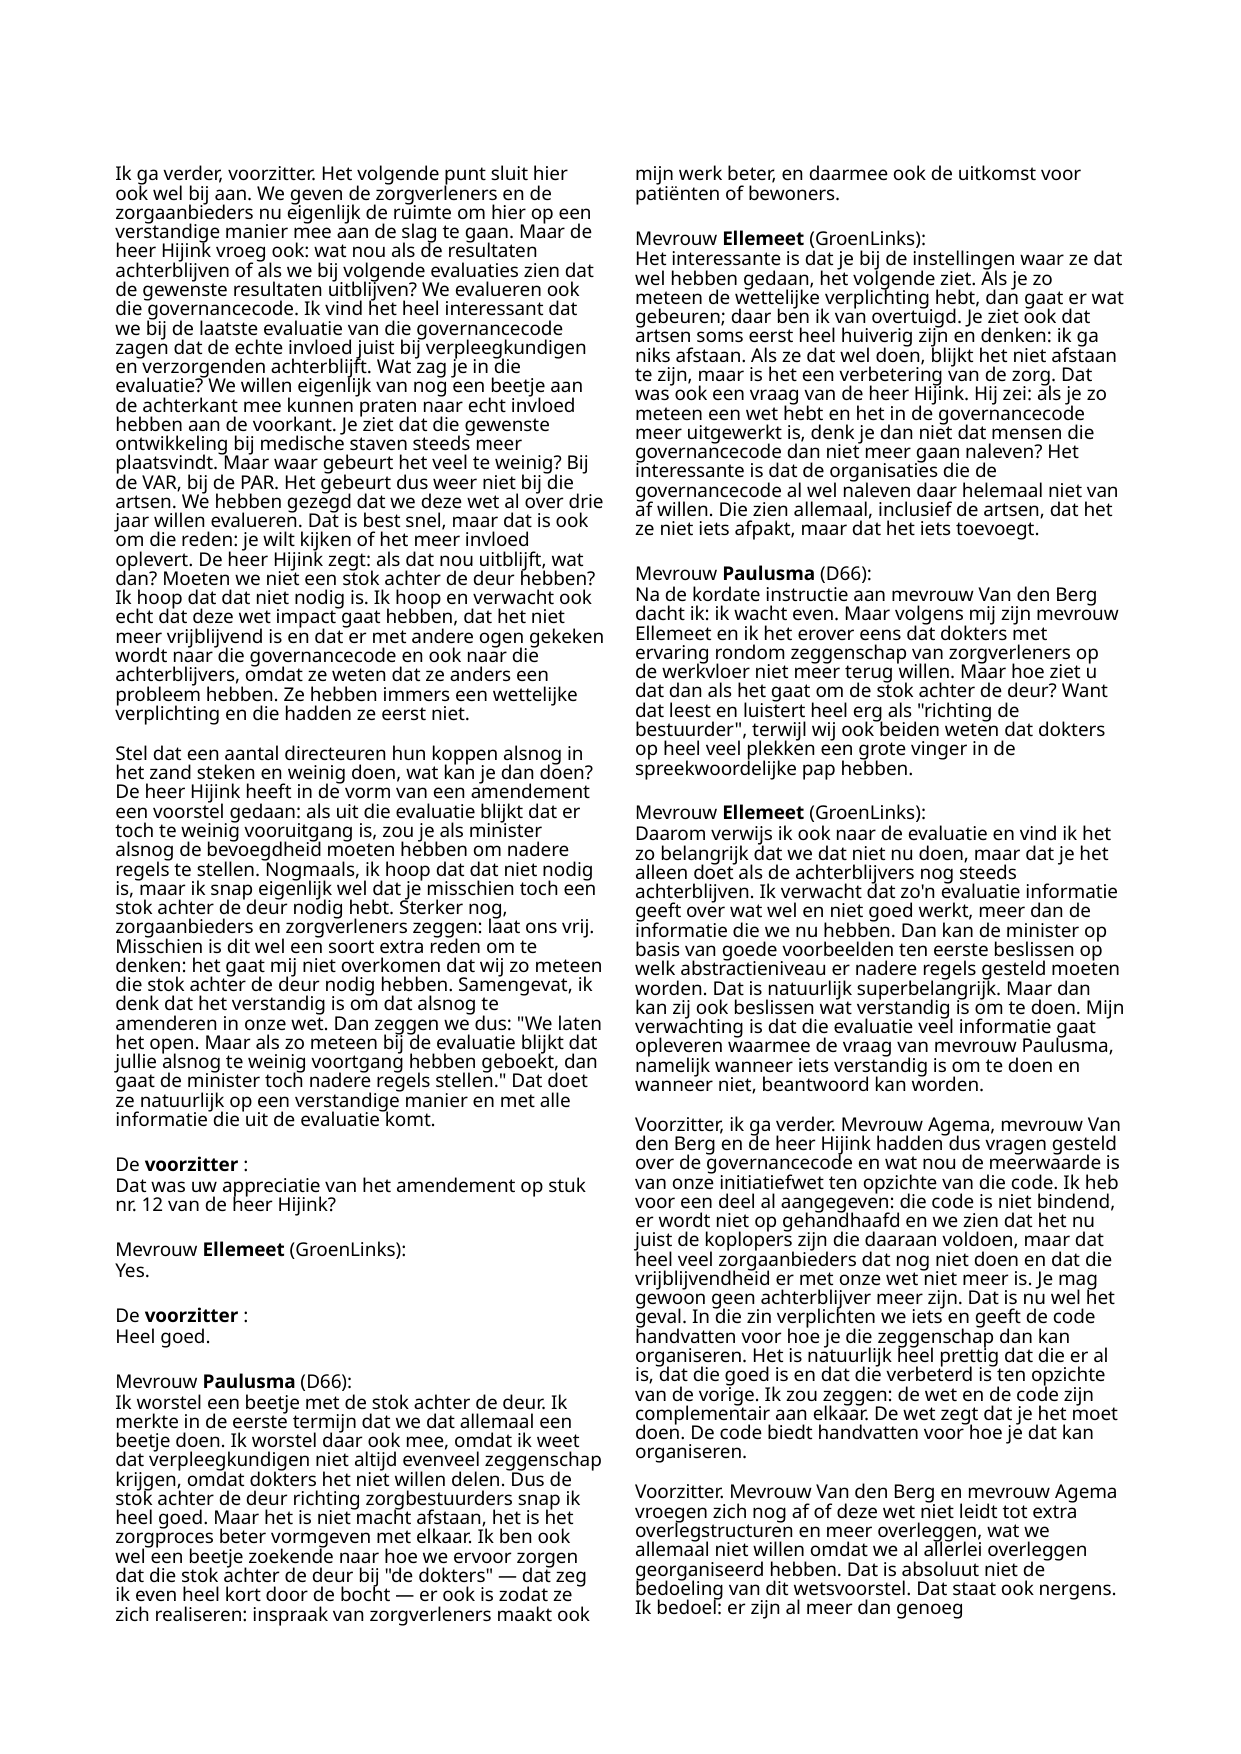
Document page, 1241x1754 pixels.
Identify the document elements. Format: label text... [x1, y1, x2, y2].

text Heel goed. [115, 1328, 605, 1347]
text Het interessante is dat je bij de instellingen waar ze dat wel hebben gedaan, het volgende ziet. Als je zo meteen de wettelijke verplichting hebt, dan gaat er wat gebeuren; daar ben ik van overtuigd. Je ziet ook dat artsen soms eerst heel huiverig zijn en denken: ik ga niks afstaan. Als ze dat wel doen, blijkt het niet afstaan te zijn, maar is het een verbetering van de zorg. Dat was ook een vraag van de heer Hijink. Hij zei: als je zo meteen een wet hebt en het in de governancecode meer uitgewerkt is, denk je dan niet dat mensen die governancecode dan niet meer gaan naleven? Het interessante is dat de organisaties die de governancecode al wel naleven daar helemaal niet van af willen. Die zien allemaal, inclusief de artsen, dat het ze niet iets afpakt, maar dat het iets toevoegt. [635, 250, 1125, 539]
text Mevrouw Ellemeet (GroenLinks): [635, 225, 1125, 250]
text Mevrouw Paulusma (D66): [115, 1368, 605, 1394]
text Voorzitter. Mevrouw Van den Berg en mevrouw Agema vroegen zich nog af of deze wet niet leidt tot extra overlegstructuren en meer overleggen, wat we allemaal niet willen omdat we al allerlei overleggen georganiseerd hebben. Dat is absoluut niet de bedoeling van dit wetsvoorstel. Dat staat ook nergens. Ik bedoel: er zijn al meer dan genoeg [635, 1483, 1125, 1618]
text mijn werk beter, en daarmee ook de uitkomst voor patiënten of bewoners. [635, 165, 1125, 204]
text Dat was uw appreciatie van het amendement op stuk nr. 12 van de heer Hijink? [115, 1177, 605, 1215]
text Yes. [115, 1262, 605, 1281]
text Na de kordate instructie aan mevrouw Van den Berg dacht ik: ik wacht even. Maar volgens mij zijn mevrouw Ellemeet en ik het erover eens dat dokters met ervaring rondom zeggenschap van zorgverleners op de werkvloer niet meer terug willen. Maar hoe ziet u dat dan als het gaat om de stok achter de deur? Want dat leest en luistert heel erg als "richting de bestuurder", terwijl wij ook beiden weten dat dokters op heel veel plekken een grote vinger in de spreekwoordelijke pap hebben. [635, 586, 1125, 779]
text De voorzitter : [115, 1151, 605, 1177]
text Mevrouw Paulusma (D66): [635, 560, 1125, 586]
text Voorzitter, ik ga verder. Mevrouw Agema, mevrouw Van den Berg en de heer Hijink hadden dus vragen gesteld over de governancecode en wat nou de meerwaarde is van onze initiatiefwet ten opzichte van die code. Ik heb voor een deel al aangegeven: die code is niet bindend, er wordt niet op gehandhaafd en we zien dat het nu juist de koplopers zijn die daaraan voldoen, maar dat heel veel zorgaanbieders dat nog niet doen en dat die vrijblijvendheid er met onze wet niet meer is. Je mag gewoon geen achterblijver meer zijn. Dat is nu wel het geval. In die zin verplichten we iets en geeft de code handvatten voor hoe je die zeggenschap dan kan organiseren. Het is natuurlijk heel prettig dat die er al is, dat die goed is en dat die verbeterd is ten opzichte van de vorige. Ik zou zeggen: de wet en de code zijn complementair aan elkaar. De wet zegt dat je het moet doen. De code biedt handvatten voor hoe je dat kan organiseren. [635, 1116, 1125, 1463]
text Mevrouw Ellemeet (GroenLinks): [115, 1236, 605, 1262]
text Stel dat een aantal directeuren hun koppen alsnog in het zand steken en weinig doen, wat kan je dan doen? De heer Hijink heeft in de vorm van een amendement een voorstel gedaan: als uit die evaluatie blijkt dat er toch te weinig vooruitgang is, zou je als minister alsnog de bevoegdheid moeten hebben om nadere regels te stellen. Nogmaals, ik hoop dat dat niet nodig is, maar ik snap eigenlijk wel dat je misschien toch een stok achter de deur nodig hebt. Sterker nog, zorgaanbieders en zorgverleners zeggen: laat ons vrij. Misschien is dit wel een soort extra reden om te denken: het gaat mij niet overkomen dat wij zo meteen die stok achter de deur nodig hebben. Samengevat, ik denk dat het verstandig is om dat alsnog te amenderen in onze wet. Dan zeggen we dus: "We laten het open. Maar als zo meteen bij de evaluatie blijkt dat jullie alsnog te weinig voortgang hebben geboekt, dan gaat de minister toch nadere regels stellen." Dat doet ze natuurlijk op een verstandige manier en met alle informatie die uit de evaluatie komt. [115, 745, 605, 1130]
text Ik worstel een beetje met de stok achter de deur. Ik merkte in de eerste termijn dat we dat allemaal een beetje doen. Ik worstel daar ook mee, omdat ik weet dat verpleegkundigen niet altijd evenveel zeggenschap krijgen, omdat dokters het niet willen delen. Dus de stok achter de deur richting zorgbestuurders snap ik heel goed. Maar het is niet macht afstaan, het is het zorgproces beter vormgeven met elkaar. Ik ben ook wel een beetje zoekende naar hoe we ervoor zorgen dat die stok achter de deur bij "de dokters" — dat zeg ik even heel kort door de bocht — er ook is zodat ze zich realiseren: inspraak van zorgverleners maakt ook [115, 1394, 605, 1625]
text Ik ga verder, voorzitter. Het volgende punt sluit hier ook wel bij aan. We geven de zorgverleners en de zorgaanbieders nu eigenlijk de ruimte om hier op een verstandige manier mee aan de slag te gaan. Maar de heer Hijink vroeg ook: wat nou als de resultaten achterblijven of als we bij volgende evaluaties zien dat de gewenste resultaten uitblijven? We evalueren ook die governancecode. Ik vind het heel interessant dat we bij de laatste evaluatie van die governancecode zagen dat de echte invloed juist bij verpleegkundigen en verzorgenden achterblijft. Wat zag je in die evaluatie? We willen eigenlijk van nog een beetje aan de achterkant mee kunnen praten naar echt invloed hebben aan de voorkant. Je ziet dat die gewenste ontwikkeling bij medische staven steeds meer plaatsvindt. Maar waar gebeurt het veel te weinig? Bij de VAR, bij de PAR. Het gebeurt dus weer niet bij die artsen. We hebben gezegd dat we deze wet al over drie jaar willen evalueren. Dat is best snel, maar dat is ook om die reden: je wilt kijken of het meer invloed oplevert. De heer Hijink zegt: als dat nou uitblijft, wat dan? Moeten we niet een stok achter de deur hebben? Ik hoop dat dat niet nodig is. Ik hoop en verwacht ook echt dat deze wet impact gaat hebben, dat het niet meer vrijblijvend is en dat er met andere ogen gekeken wordt naar die governancecode en ook naar die achterblijvers, omdat ze weten dat ze anders een probleem hebben. Ze hebben immers een wettelijke verplichting en die hadden ze eerst niet. [115, 165, 605, 724]
text Daarom verwijs ik ook naar de evaluatie en vind ik het zo belangrijk dat we dat niet nu doen, maar dat je het alleen doet als de achterblijvers nog steeds achterblijven. Ik verwacht dat zo'n evaluatie informatie geeft over wat wel en niet goed werkt, meer dan de informatie die we nu hebben. Dan kan de minister op basis van goede voorbeelden ten eerste beslissen op welk abstractieniveau er nadere regels gesteld moeten worden. Dat is natuurlijk superbelangrijk. Maar dan kan zij ook beslissen wat verstandig is om te doen. Mijn verwachting is dat die evaluatie veel informatie gaat opleveren waarmee de vraag van mevrouw Paulusma, namelijk wanneer iets verstandig is om te doen en wanneer niet, beantwoord kan worden. [635, 825, 1125, 1095]
text De voorzitter : [115, 1302, 605, 1328]
text Mevrouw Ellemeet (GroenLinks): [635, 799, 1125, 825]
